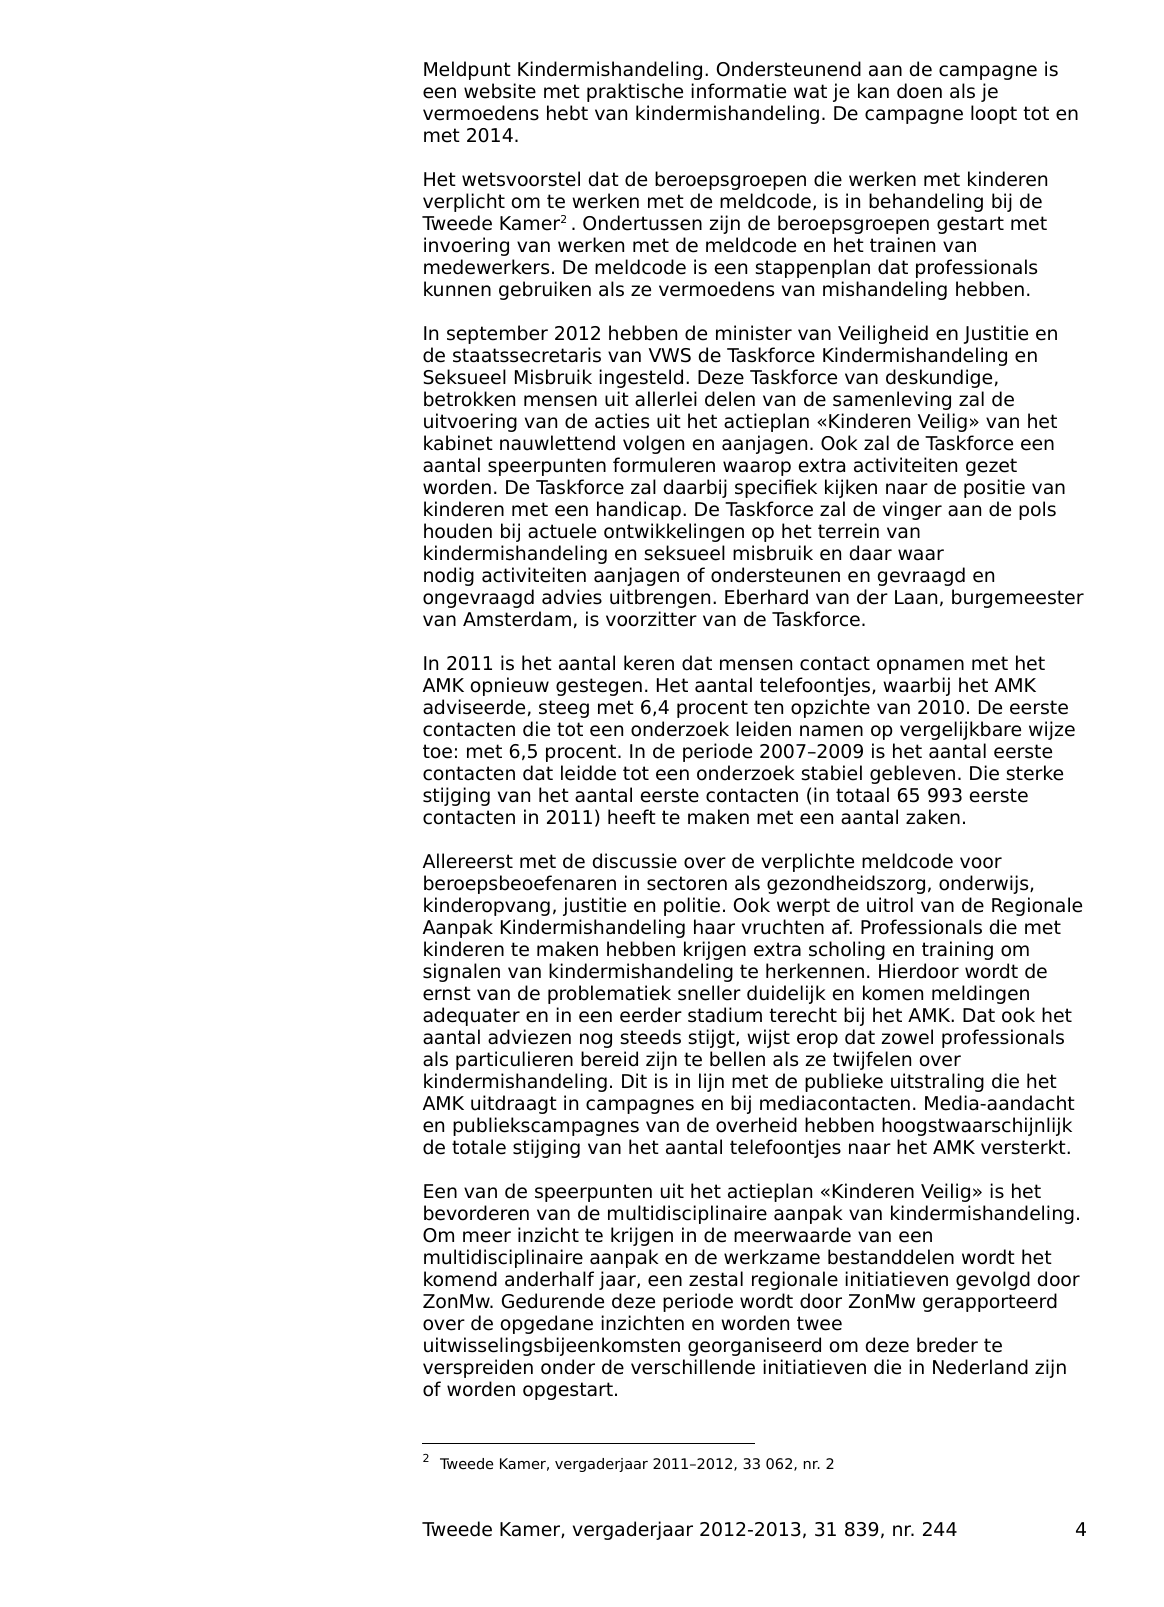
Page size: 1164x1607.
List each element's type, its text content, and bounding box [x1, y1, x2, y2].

text Allereerst met de discussie over de verplichte meldcode voor beroepsbeoefenaren in sectoren als gezondheidszorg, onderwijs, kinderopvang, justitie en politie. Ook werpt de uitrol van de Regionale Aanpak Kindermishandeling haar vruchten af. Professionals die met kinderen te maken hebben krijgen extra scholing en training om signalen van kindermishandeling te herkennen. Hierdoor wordt de ernst van de problematiek sneller duidelijk en komen meldingen adequater en in een eerder stadium terecht bij het AMK. Dat ook het aantal adviezen nog steeds stijgt, wijst erop dat zowel professionals als particulieren bereid zijn te bellen als ze twijfelen over kindermishandeling. Dit is in lijn met de publieke uitstraling die het AMK uitdraagt in campagnes en bij mediacontacten. Media-aandacht en publiekscampagnes van de overheid hebben hoogstwaarschijnlijk de totale stijging van het aantal telefoontjes naar het AMK versterkt. [422, 851, 1087, 1159]
text Meldpunt Kindermishandeling. Ondersteunend aan de campagne is een website met praktische informatie wat je kan doen als je vermoedens hebt van kindermishandeling. De campagne loopt tot en met 2014. [422, 59, 1087, 147]
text In september 2012 hebben de minister van Veiligheid en Justitie en de staatssecretaris van VWS de Taskforce Kindermishandeling en Seksueel Misbruik ingesteld. Deze Taskforce van deskundige, betrokken mensen uit allerlei delen van de samenleving zal de uitvoering van de acties uit het actieplan «Kinderen Veilig» van het kabinet nauwlettend volgen en aanjagen. Ook zal de Taskforce een aantal speerpunten formuleren waarop extra activiteiten gezet worden. De Taskforce zal daarbij specifiek kijken naar de positie van kinderen met een handicap. De Taskforce zal de vinger aan de pols houden bij actuele ontwikkelingen op het terrein van kindermishandeling en seksueel misbruik en daar waar nodig activiteiten aanjagen of ondersteunen en gevraagd en ongevraagd advies uitbrengen. Eberhard van der Laan, burgemeester van Amsterdam, is voorzitter van de Taskforce. [422, 323, 1087, 631]
text Een van de speerpunten uit het actieplan «Kinderen Veilig» is het bevorderen van de multidisciplinaire aanpak van kindermishandeling. Om meer inzicht te krijgen in de meerwaarde van een multidisciplinaire aanpak en de werkzame bestanddelen wordt het komend anderhalf jaar, een zestal regionale initiatieven gevolgd door ZonMw. Gedurende deze periode wordt door ZonMw gerapporteerd over de opgedane inzichten en worden twee uitwisselingsbijeenkomsten georganiseerd om deze breder te verspreiden onder de verschillende initiatieven die in Nederland zijn of worden opgestart. [422, 1181, 1087, 1401]
text In 2011 is het aantal keren dat mensen contact opnamen met het AMK opnieuw gestegen. Het aantal telefoontjes, waarbij het AMK adviseerde, steeg met 6,4 procent ten opzichte van 2010. De eerste contacten die tot een onderzoek leiden namen op vergelijkbare wijze toe: met 6,5 procent. In de periode 2007–2009 is het aantal eerste contacten dat leidde tot een onderzoek stabiel gebleven. Die sterke stijging van het aantal eerste contacten (in totaal 65 993 eerste contacten in 2011) heeft te maken met een aantal zaken. [422, 653, 1087, 829]
text Tweede Kamer, vergaderjaar 2011–2012, 33 062, nr. 2 [422, 1452, 1087, 1474]
text Het wetsvoorstel dat de beroepsgroepen die werken met kinderen verplicht om te werken met de meldcode, is in behandeling bij de Tweede Kamer. Ondertussen zijn de beroepsgroepen gestart met invoering van werken met de meldcode en het trainen van medewerkers. De meldcode is een stappenplan dat professionals kunnen gebruiken als ze vermoedens van mishandeling hebben. [422, 169, 1087, 301]
